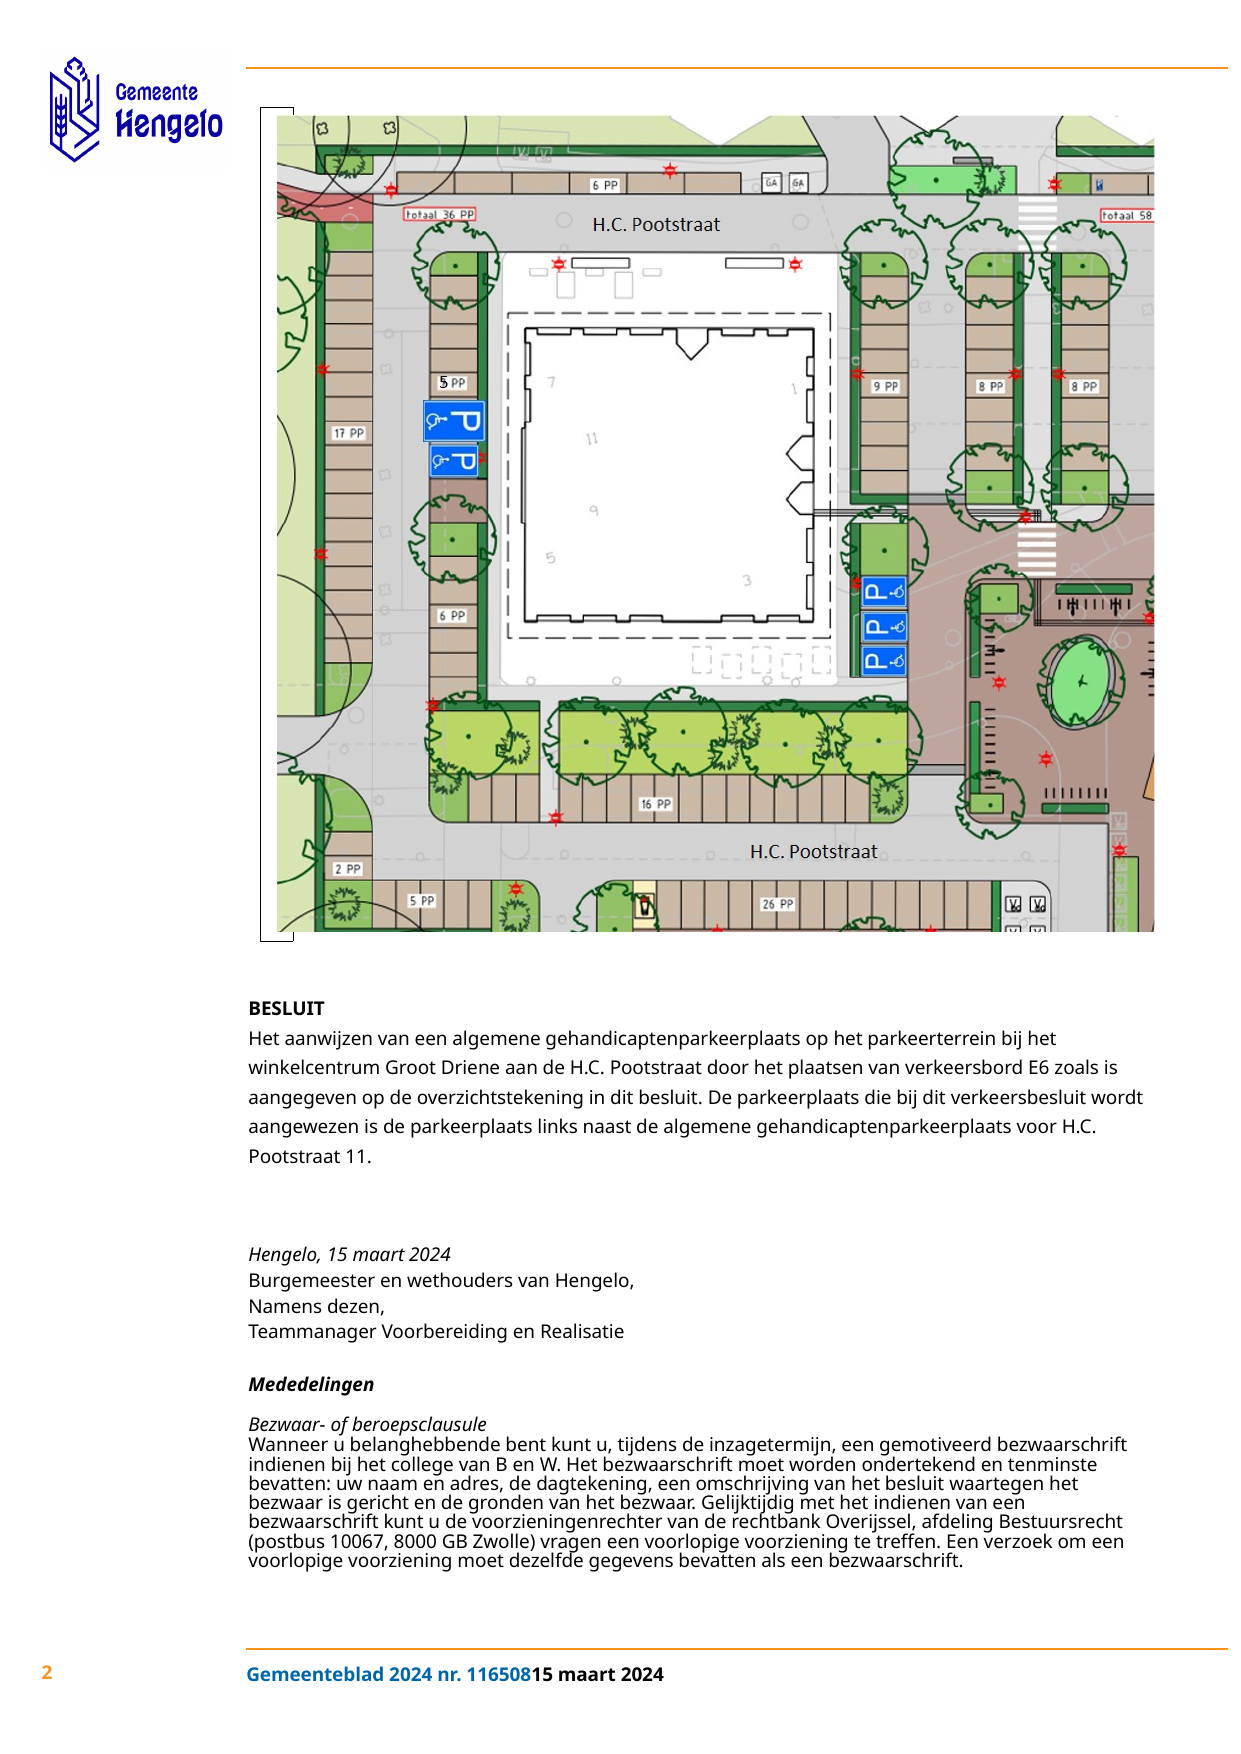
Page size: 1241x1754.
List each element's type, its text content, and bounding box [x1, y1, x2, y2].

picture [41, 47, 231, 172]
text Namens dezen, [248, 1293, 1152, 1318]
picture [268, 115, 1155, 932]
text BESLUIT [248, 995, 1152, 1021]
text Het aanwijzen van een algemene gehandicaptenparkeerplaats op het parkeerterrein bij het winkelcentrum Groot Driene aan de H.C. Pootstraat door het plaatsen van verkeersbord E6 zoals is aangegeven op de overzichtstekening in dit besluit. De parkeerplaats die bij dit verkeersbesluit wordt aangewezen is de parkeerplaats links naast de algemene gehandicaptenparkeerplaats voor H.C. Pootstraat 11. [248, 1025, 1152, 1169]
text Burgemeester en wethouders van Hengelo, [248, 1267, 1152, 1293]
text Bezwaar- of beroepsclausule [248, 1411, 1152, 1436]
text Hengelo, 15 maart 2024 [248, 1241, 1152, 1267]
text Teammanager Voorbereiding en Realisatie [248, 1318, 1152, 1344]
text Mededelingen [248, 1371, 1152, 1397]
text Wanneer u belanghebbende bent kunt u, tijdens de inzagetermijn, een gemotiveerd bezwaarschrift indienen bij het college van B en W. Het bezwaarschrift moet worden ondertekend en tenminste bevatten: uw naam en adres, de dagtekening, een omschrijving van het besluit waartegen het bezwaar is gericht en de gronden van het bezwaar. Gelijktijdig met het indienen van een bezwaarschrift kunt u de voorzieningenrechter van de rechtbank Overijssel, afdeling Bestuursrecht (postbus 10067, 8000 GB Zwolle) vragen een voorlopige voorziening te treffen. Een verzoek om een voorlopige voorziening moet dezelfde gegevens bevatten als een bezwaarschrift. [248, 1436, 1152, 1571]
